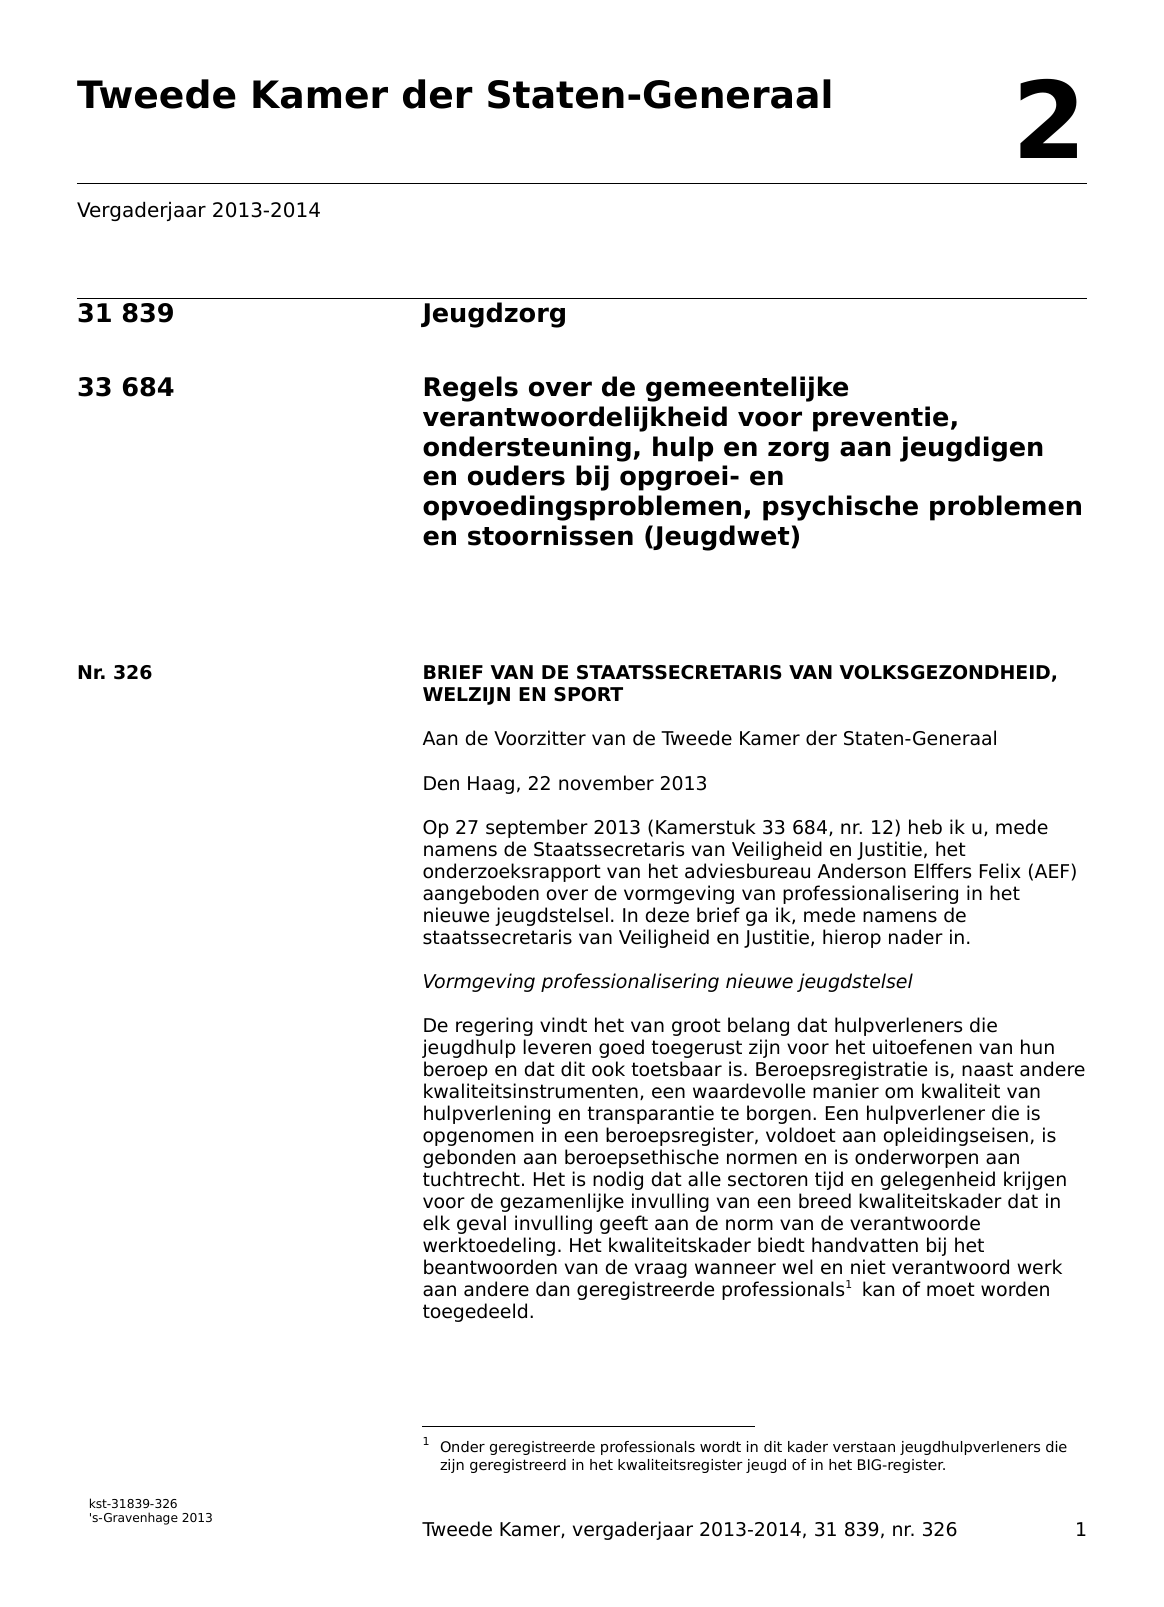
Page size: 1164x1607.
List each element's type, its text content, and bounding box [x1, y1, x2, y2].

text Onder geregistreerde professionals wordt in dit kader verstaan jeugdhulpverleners die zijn geregistreerd in het kwaliteitsregister jeugd of in het BIG-register. [422, 1435, 1087, 1474]
subtitle 31 839 Jeugdzorg [77, 299, 1087, 329]
text Aan de Voorzitter van de Tweede Kamer der Staten-Generaal [422, 728, 1087, 750]
table_cell Vergaderjaar 2013-2014 [77, 184, 1087, 298]
subtitle Nr. 326 BRIEF VAN DE STAATSSECRETARIS VAN VOLKSGEZONDHEID, WELZIJN EN SPORT [77, 662, 1087, 706]
subtitle 33 684 Regels over de gemeentelijke verantwoordelijkheid voor preventie, ondersteuning, hulp en zorg aan jeugdigen en ouders bij opgroei- en opvoedingsproblemen, psychische problemen en stoornissen (Jeugdwet) [77, 373, 1087, 551]
table_header 2 [886, 59, 1087, 183]
text Op 27 september 2013 (Kamerstuk 33 684, nr. 12) heb ik u, mede namens de Staatssecretaris van Veiligheid en Justitie, het onderzoeksrapport van het adviesbureau Anderson Elffers Felix (AEF) aangeboden over de vormgeving van professionalisering in het nieuwe jeugdstelsel. In deze brief ga ik, mede namens de staatssecretaris van Veiligheid en Justitie, hierop nader in. [422, 817, 1087, 948]
text Den Haag, 22 november 2013 [422, 772, 1087, 794]
text 's-Gravenhage 2013 [88, 1511, 323, 1525]
table_header Tweede Kamer der Staten-Generaal [77, 59, 886, 183]
text kst-31839-326 [88, 1497, 323, 1511]
text De regering vindt het van groot belang dat hulpverleners die jeugdhulp leveren goed toegerust zijn voor het uitoefenen van hun beroep en dat dit ook toetsbaar is. Beroepsregistratie is, naast andere kwaliteitsinstrumenten, een waardevolle manier om kwaliteit van hulpverlening en transparantie te borgen. Een hulpverlener die is opgenomen in een beroepsregister, voldoet aan opleidingseisen, is gebonden aan beroepsethische normen en is onderworpen aan tuchtrecht. Het is nodig dat alle sectoren tijd en gelegenheid krijgen voor de gezamenlijke invulling van een breed kwaliteitskader dat in elk geval invulling geeft aan de norm van de verantwoorde werktoedeling. Het kwaliteitskader biedt handvatten bij het beantwoorden van de vraag wanneer wel en niet verantwoord werk aan andere dan geregistreerde professionals kan of moet worden toegedeeld. [422, 1015, 1087, 1323]
subtitle Vormgeving professionalisering nieuwe jeugdstelsel [422, 971, 1087, 993]
